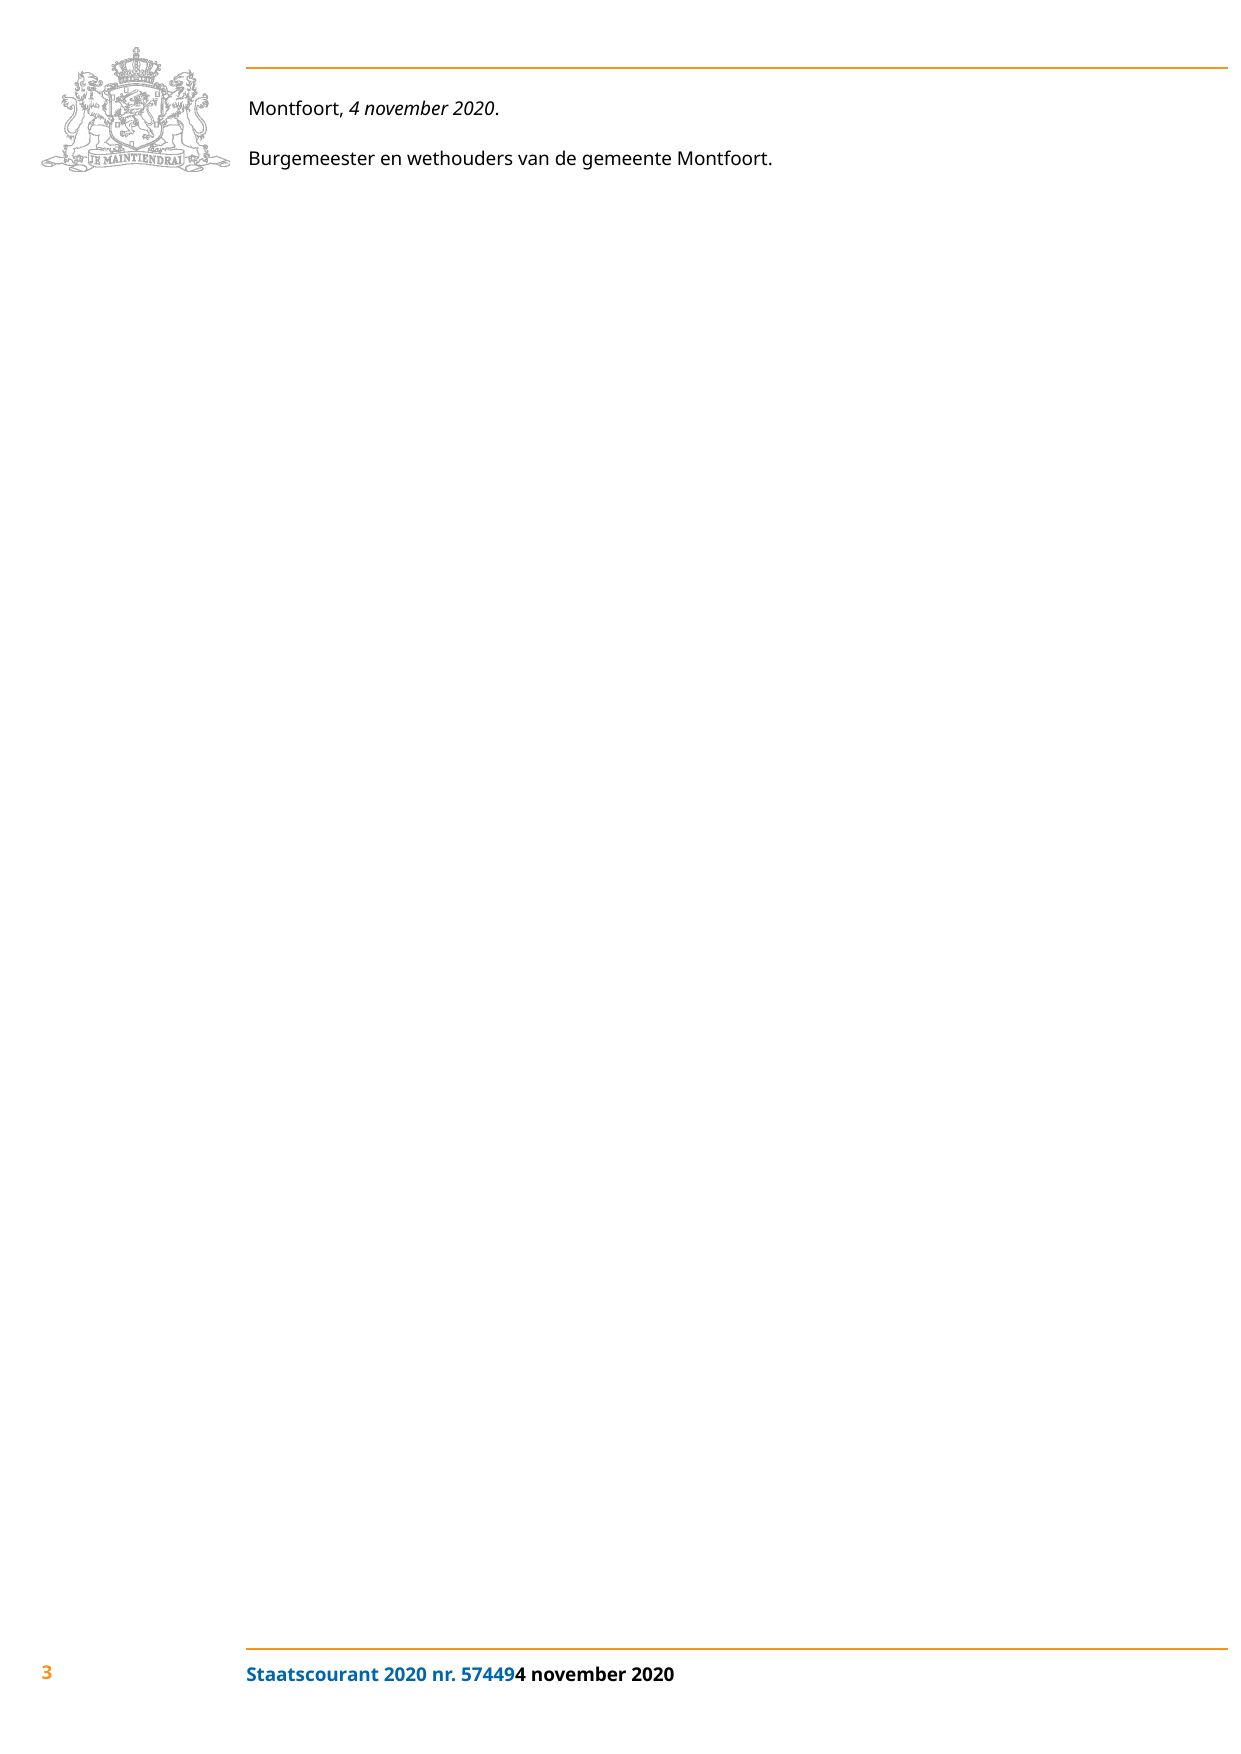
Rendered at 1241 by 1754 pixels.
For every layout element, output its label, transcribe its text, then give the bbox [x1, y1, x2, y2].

text Burgemeester en wethouders van de gemeente Montfoort. [248, 145, 1152, 171]
picture [41, 47, 231, 172]
text Montfoort, 4 november 2020. [248, 95, 1152, 121]
